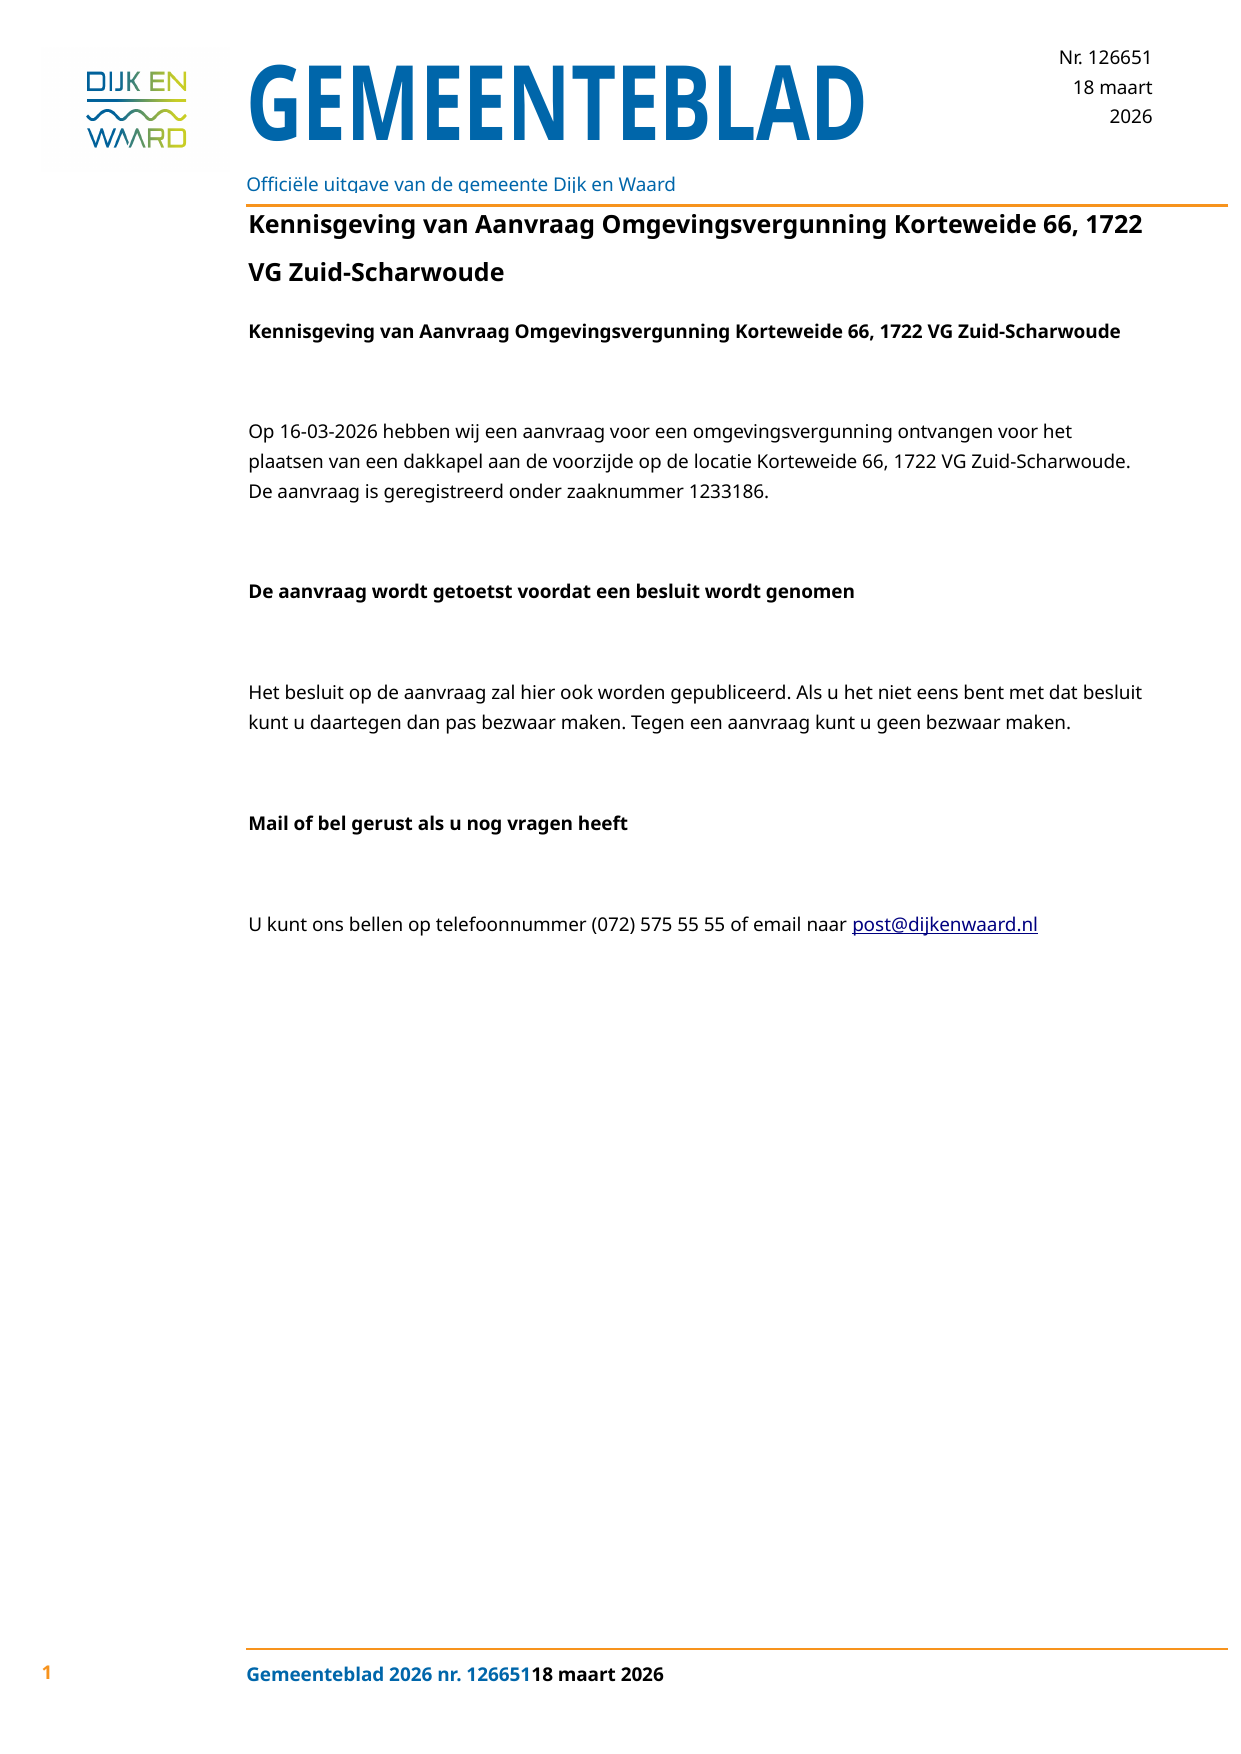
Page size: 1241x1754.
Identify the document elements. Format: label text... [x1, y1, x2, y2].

text Kennisgeving van Aanvraag Omgevingsvergunning Korteweide 66, 1722 VG Zuid-Scharwoude [248, 318, 1152, 344]
text De aanvraag wordt getoetst voordat een besluit wordt genomen [248, 579, 1152, 604]
text U kunt ons bellen op telefoonnummer (072) 575 55 55 of email naar post@dijkenwaard.nl [248, 911, 1152, 937]
text Op 16-03-2026 hebben wij een aanvraag voor een omgevingsvergunning ontvangen voor het plaatsen van een dakkapel aan de voorzijde op de locatie Korteweide 66, 1722 VG Zuid-Scharwoude. De aanvraag is geregistreerd onder zaaknummer 1233186. [248, 419, 1152, 504]
text Het besluit op de aanvraag zal hier ook worden gepubliceerd. Als u het niet eens bent met dat besluit kunt u daartegen dan pas bezwaar maken. Tegen een aanvraag kunt u geen bezwaar maken. [248, 679, 1152, 735]
text Mail of bel gerust als u nog vragen heeft [248, 810, 1152, 836]
text Kennisgeving van Aanvraag Omgevingsvergunning Korteweide 66, 1722 VG Zuid-Scharwoude [248, 207, 1152, 288]
picture [41, 47, 231, 172]
